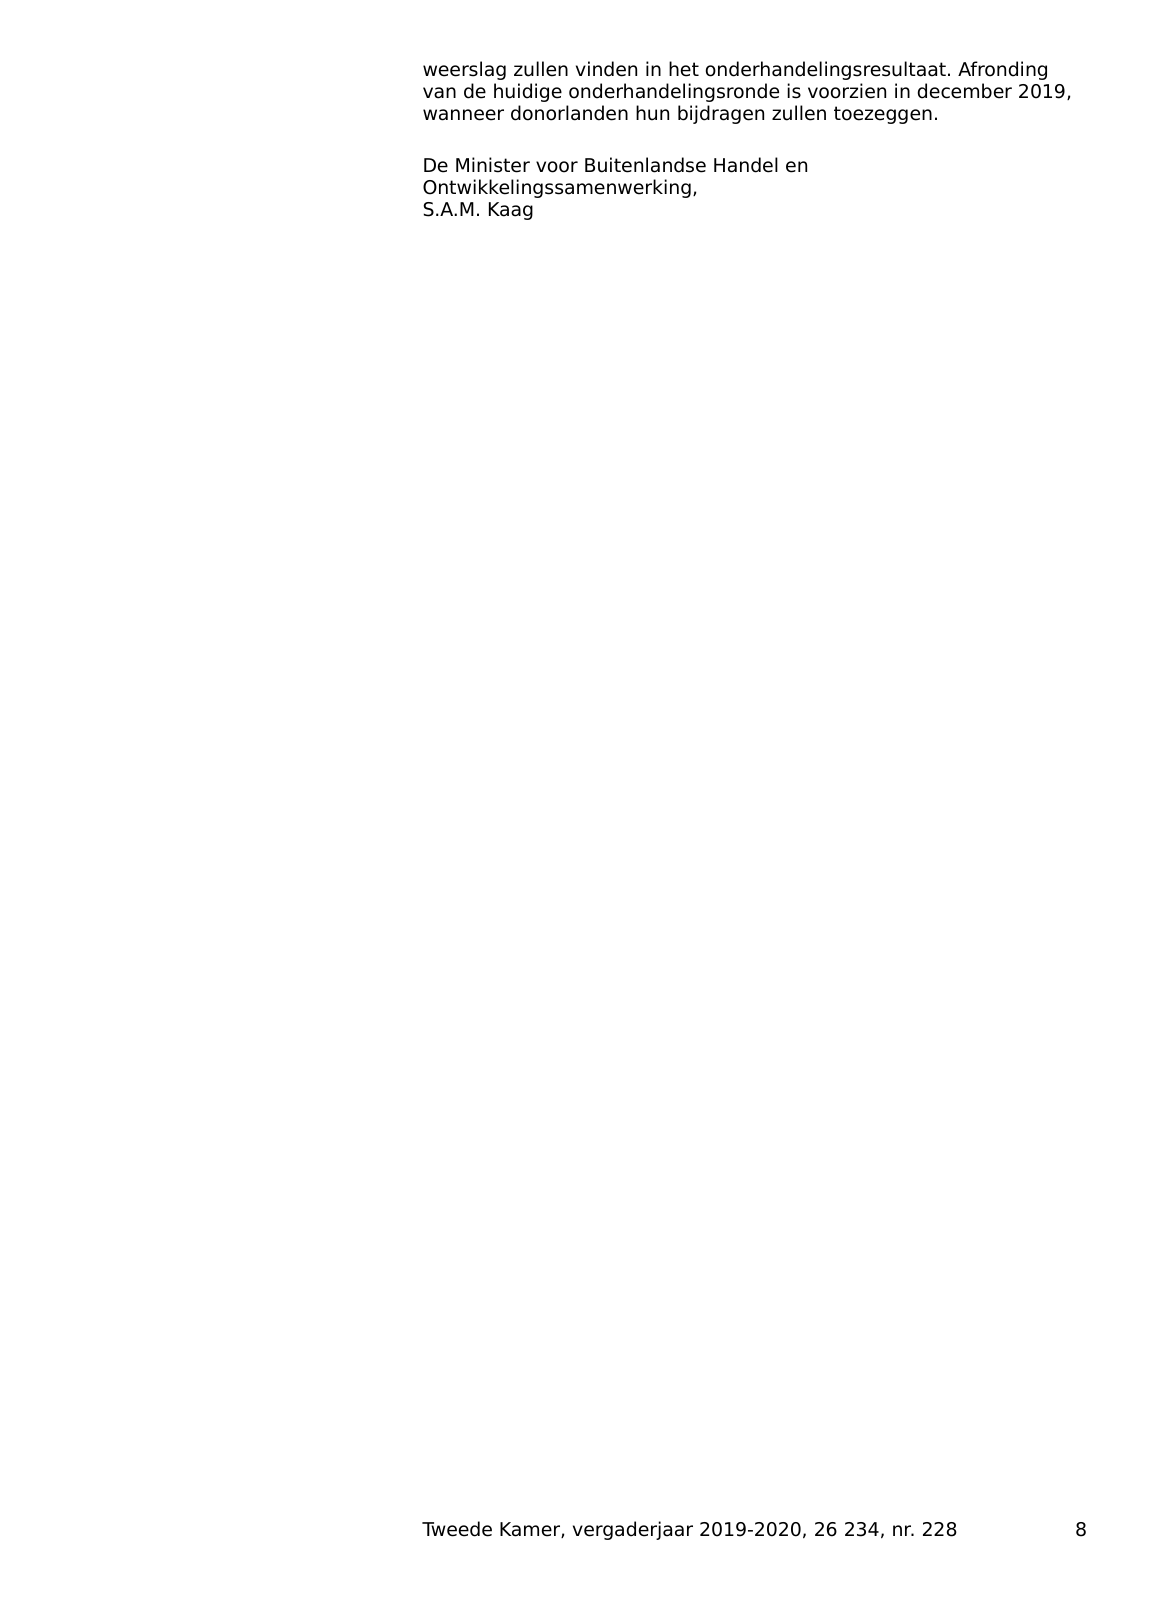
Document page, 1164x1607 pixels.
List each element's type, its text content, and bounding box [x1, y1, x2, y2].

text weerslag zullen vinden in het onderhandelingsresultaat. Afronding van de huidige onderhandelingsronde is voorzien in december 2019, wanneer donorlanden hun bijdragen zullen toezeggen. [422, 59, 1087, 125]
text De Minister voor Buitenlandse Handel en Ontwikkelingssamenwerking, S.A.M. Kaag [422, 155, 1087, 221]
